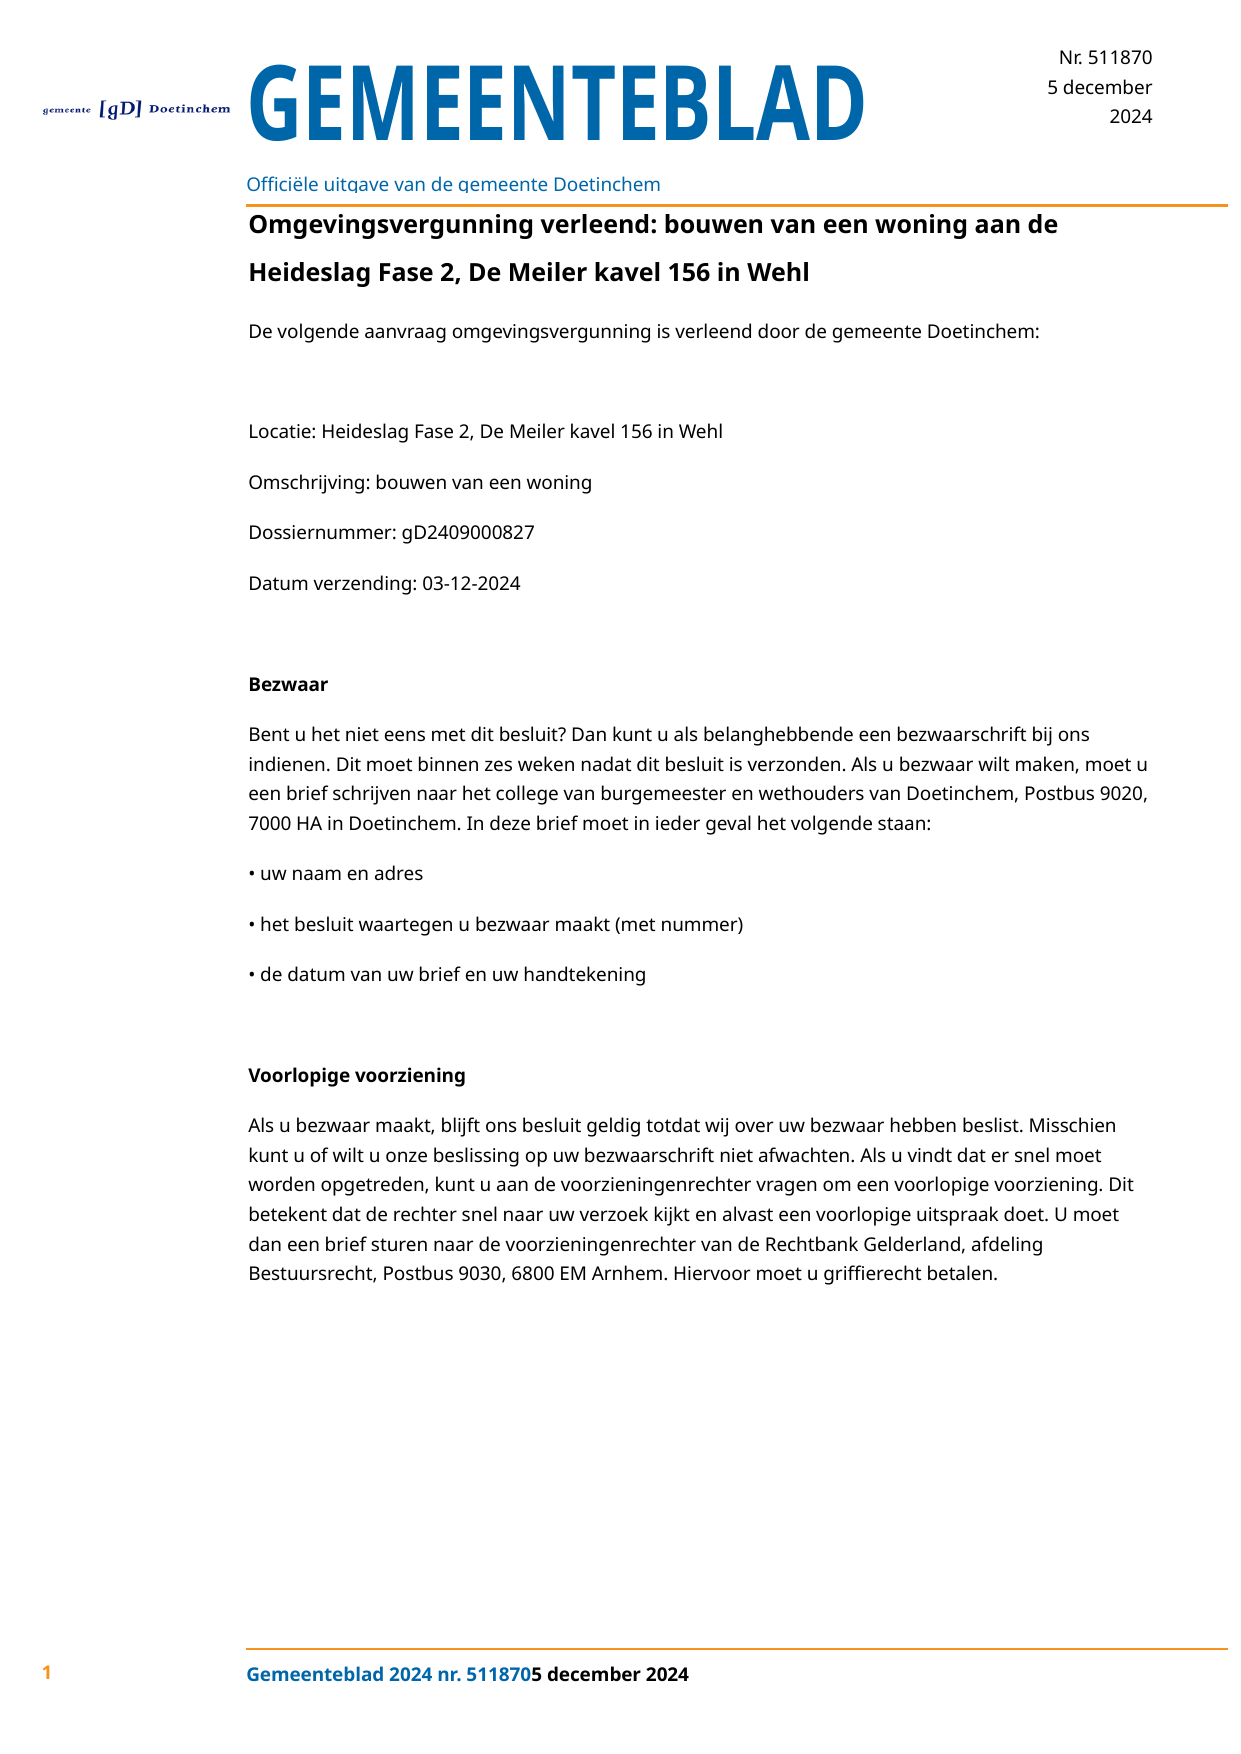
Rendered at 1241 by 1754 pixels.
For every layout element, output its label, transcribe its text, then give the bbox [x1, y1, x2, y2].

text Dossiernummer: gD2409000827 [248, 519, 1152, 545]
text Omschrijving: bouwen van een woning [248, 469, 1152, 495]
text • uw naam en adres [248, 860, 1152, 886]
text Omgevingsvergunning verleend: bouwen van een woning aan de Heideslag Fase 2, De Meiler kavel 156 in Wehl [248, 207, 1152, 288]
text De volgende aanvraag omgevingsvergunning is verleend door de gemeente Doetinchem: [248, 318, 1152, 344]
text Als u bezwaar maakt, blijft ons besluit geldig totdat wij over uw bezwaar hebben beslist. Misschien kunt u of wilt u onze beslissing op uw bezwaarschrift niet afwachten. Als u vindt dat er snel moet worden opgetreden, kunt u aan de voorzieningenrechter vragen om een voorlopige voorziening. Dit betekent dat de rechter snel naar uw verzoek kijkt en alvast een voorlopige uitspraak doet. U moet dan een brief sturen naar de voorzieningenrechter van de Rechtbank Gelderland, afdeling Bestuursrecht, Postbus 9030, 6800 EM Arnhem. Hiervoor moet u griffierecht betalen. [248, 1112, 1152, 1286]
picture [41, 47, 231, 172]
text Bezwaar [248, 671, 1152, 697]
text Bent u het niet eens met dit besluit? Dan kunt u als belanghebbende een bezwaarschrift bij ons indienen. Dit moet binnen zes weken nadat dit besluit is verzonden. Als u bezwaar wilt maken, moet u een brief schrijven naar het college van burgemeester en wethouders van Doetinchem, Postbus 9020, 7000 HA in Doetinchem. In deze brief moet in ieder geval het volgende staan: [248, 721, 1152, 836]
text Locatie: Heideslag Fase 2, De Meiler kavel 156 in Wehl [248, 419, 1152, 444]
text • de datum van uw brief en uw handtekening [248, 961, 1152, 987]
text • het besluit waartegen u bezwaar maakt (met nummer) [248, 911, 1152, 937]
text Datum verzending: 03-12-2024 [248, 570, 1152, 596]
text Voorlopige voorziening [248, 1062, 1152, 1088]
